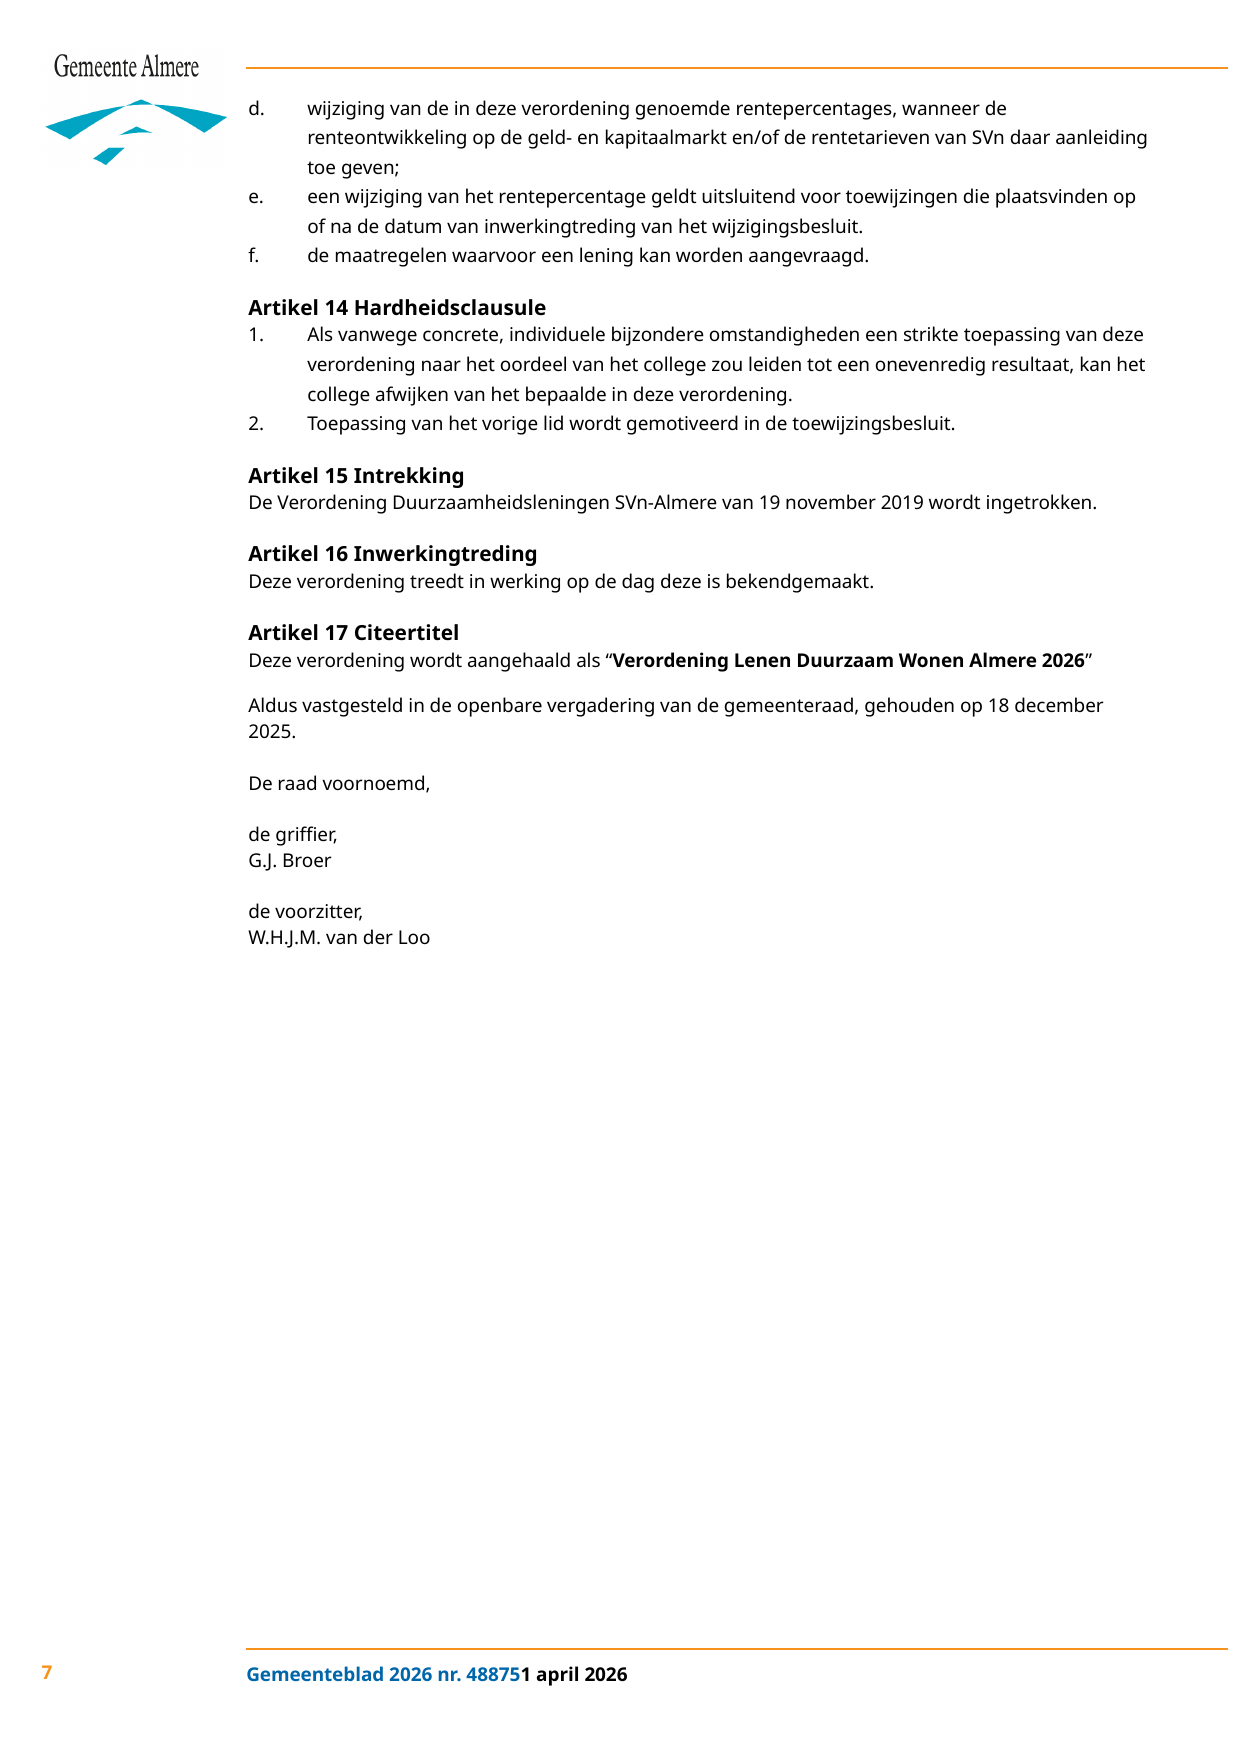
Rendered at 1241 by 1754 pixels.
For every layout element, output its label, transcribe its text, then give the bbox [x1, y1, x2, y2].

text Artikel 16 Inwerkingtreding [248, 539, 1152, 568]
text W.H.J.M. van der Loo [248, 924, 1152, 950]
text Artikel 17 Citeertitel [248, 618, 1152, 647]
list de maatregelen waarvoor een lening kan worden aangevraagd. [248, 243, 1152, 268]
text Deze verordening treedt in werking op de dag deze is bekendgemaakt. [248, 568, 1152, 594]
list Als vanwege concrete, individuele bijzondere omstandigheden een strikte toepassing van deze verordening naar het oordeel van het college zou leiden tot een onevenredig resultaat, kan het college afwijken van het bepaalde in deze verordening. [248, 322, 1152, 406]
list een wijziging van het rentepercentage geldt uitsluitend voor toewijzingen die plaatsvinden op of na de datum van inwerkingtreding van het wijzigingsbesluit. [248, 183, 1152, 239]
text Artikel 15 Intrekking [248, 461, 1152, 489]
text Deze verordening wordt aangehaald als “Verordening Lenen Duurzaam Wonen Almere 2026” [248, 647, 1152, 673]
text De Verordening Duurzaamheidsleningen SVn-Almere van 19 november 2019 wordt ingetrokken. [248, 489, 1152, 515]
text Artikel 14 Hardheidsclausule [248, 293, 1152, 322]
list Toepassing van het vorige lid wordt gemotiveerd in de toewijzingsbesluit. [248, 410, 1152, 436]
text de griffier, [248, 821, 1152, 847]
text Aldus vastgesteld in de openbare vergadering van de gemeenteraad, gehouden op 18 december 2025. [248, 692, 1152, 744]
text de voorzitter, [248, 898, 1152, 924]
picture [41, 47, 231, 172]
text De raad voornoemd, [248, 770, 1152, 795]
text G.J. Broer [248, 847, 1152, 873]
list wijziging van de in deze verordening genoemde rentepercentages, wanneer de renteontwikkeling op de geld- en kapitaalmarkt en/of de rentetarieven van SVn daar aanleiding toe geven; [248, 95, 1152, 180]
